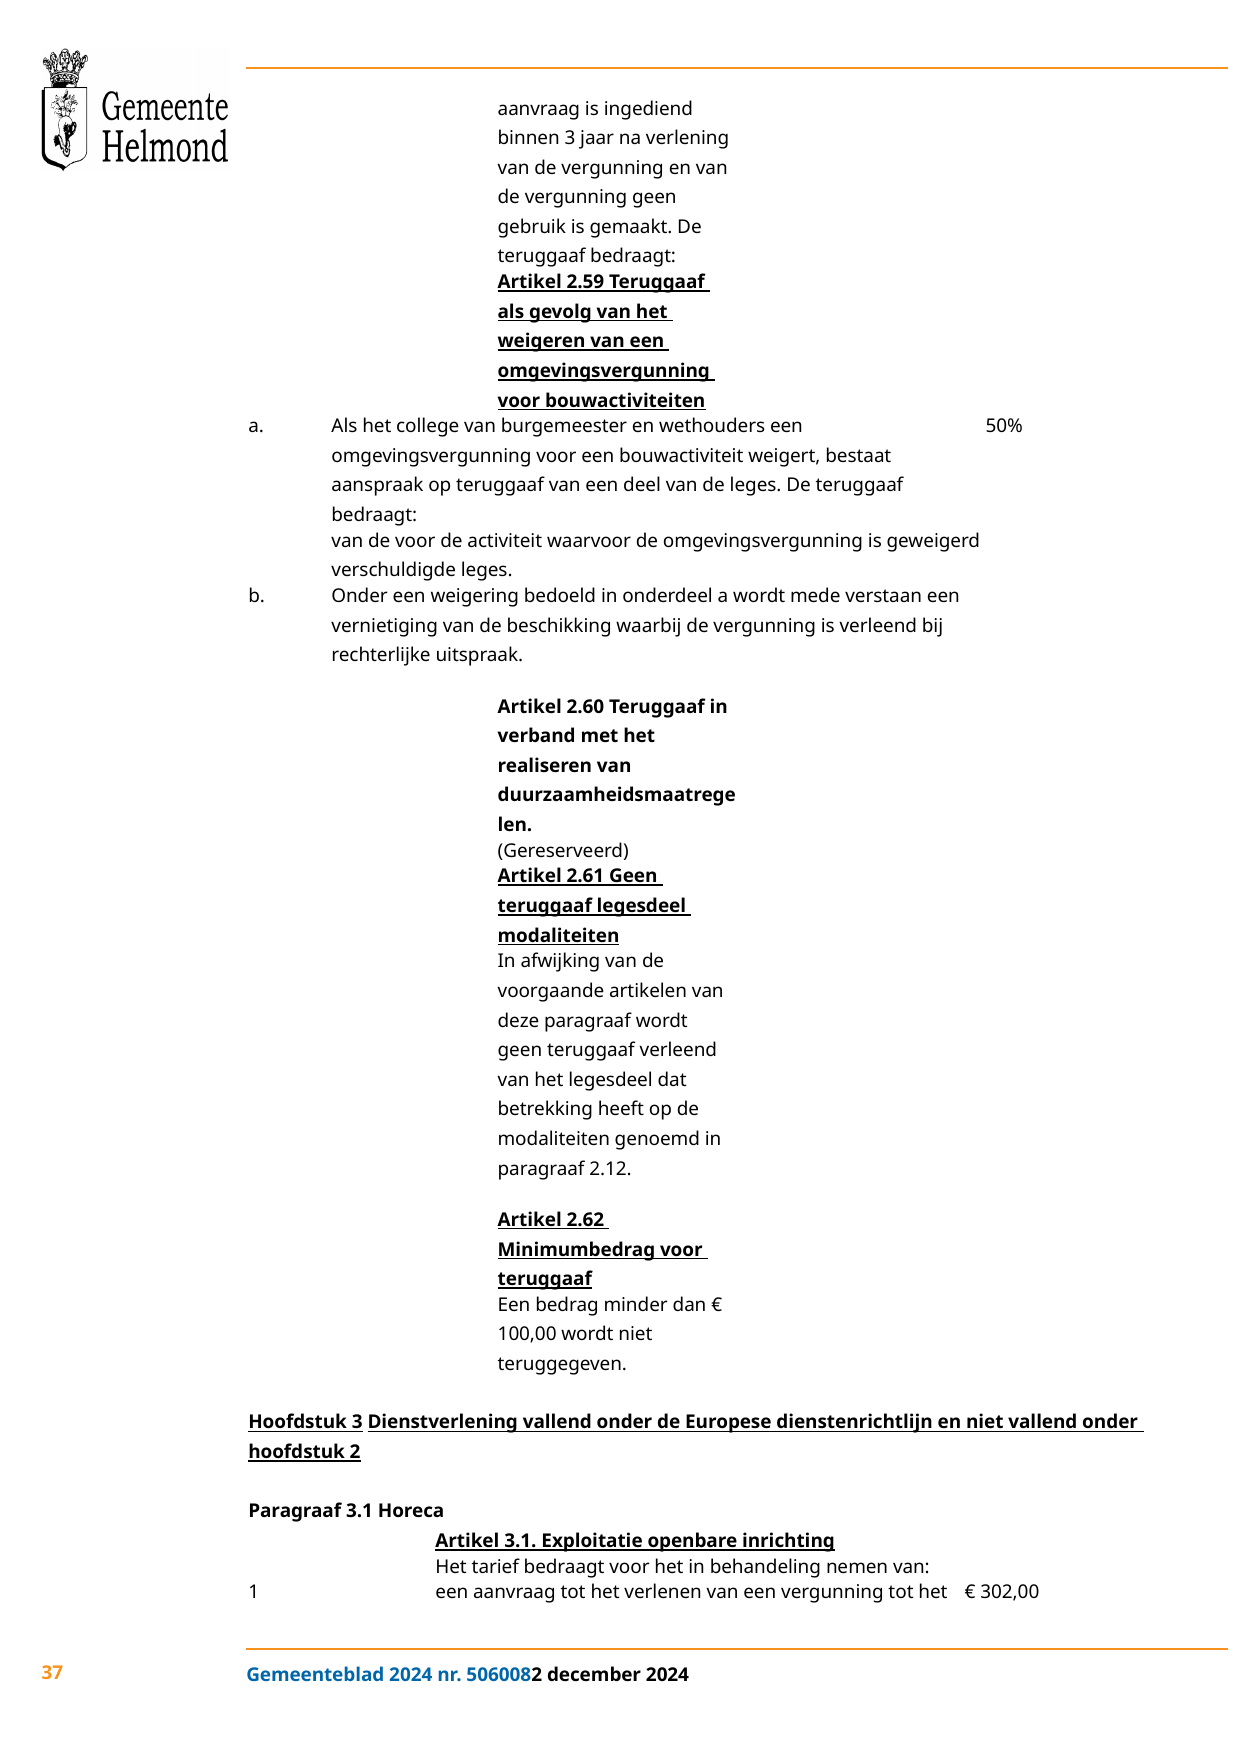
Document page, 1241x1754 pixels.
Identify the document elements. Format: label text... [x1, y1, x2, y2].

table_cell 50% [985, 413, 1152, 527]
table_cell [248, 269, 497, 412]
table_cell Artikel 2.61 Geen teruggaaf legesdeel modaliteiten [498, 863, 736, 948]
table_cell [819, 667, 1152, 693]
table_cell [736, 95, 1068, 268]
table_cell [248, 693, 497, 837]
table_cell [736, 1206, 1068, 1291]
table_cell b. [248, 582, 331, 667]
table_cell 1 [248, 1579, 435, 1604]
table_cell a. [248, 413, 331, 527]
table_cell [736, 948, 1068, 1180]
picture [41, 47, 231, 172]
table_cell [985, 582, 1152, 667]
table_cell [248, 863, 497, 948]
table_cell een aanvraag tot het verlenen van een vergunning tot het [435, 1579, 964, 1604]
table_header [964, 1527, 1152, 1553]
table_cell [498, 1180, 736, 1206]
table_cell [964, 1553, 1152, 1579]
table_cell Het tarief bedraagt voor het in behandeling nemen van: [435, 1553, 964, 1579]
table_cell Artikel 2.60 Teruggaaf in verband met het realiseren van duurzaamheidsmaatregelen. [498, 693, 736, 837]
table_cell Een bedrag minder dan € 100,00 wordt niet teruggegeven. [498, 1291, 736, 1376]
table_cell [985, 527, 1152, 582]
text Hoofdstuk 3 Dienstverlening vallend onder de Europese dienstenrichtlijn en niet vallend onder hoofdstuk 2 [248, 1409, 1152, 1464]
table_cell Onder een weigering bedoeld in onderdeel a wordt mede verstaan een vernietiging van de beschikking waarbij de vergunning is verleend bij rechterlijke uitspraak. [331, 582, 985, 667]
table_cell (Gereserveerd) [498, 837, 736, 863]
table_cell [248, 95, 497, 268]
table_cell [736, 693, 1068, 837]
table_cell [248, 1180, 497, 1206]
table_cell aanvraag is ingediend binnen 3 jaar na verlening van de vergunning en van de vergunning geen gebruik is gemaakt. De teruggaaf bedraagt: [498, 95, 736, 268]
table_cell [248, 837, 497, 863]
table_cell [736, 1291, 1068, 1376]
table_cell [248, 667, 819, 693]
table_cell [248, 1553, 435, 1579]
table_cell [736, 269, 1068, 412]
table_header [248, 1527, 435, 1553]
table_cell € 302,00 [964, 1579, 1152, 1604]
table_cell [248, 1291, 497, 1376]
table_cell Als het college van burgemeester en wethouders een omgevingsvergunning voor een bouwactiviteit weigert, bestaat aanspraak op teruggaaf van een deel van de leges. De teruggaaf bedraagt: [331, 413, 985, 527]
table_cell [736, 863, 1068, 948]
table_cell [736, 837, 1068, 863]
table_cell [248, 527, 331, 582]
table_cell Artikel 2.59 Teruggaaf als gevolg van het weigeren van een omgevingsvergunning voor bouwactiviteiten [498, 269, 736, 412]
table_cell [248, 1206, 497, 1291]
table_header Artikel 3.1. Exploitatie openbare inrichting [435, 1527, 964, 1553]
table_cell In afwijking van de voorgaande artikelen van deze paragraaf wordt geen teruggaaf verleend van het legesdeel dat betrekking heeft op de modaliteiten genoemd in paragraaf 2.12. [498, 948, 736, 1180]
table_cell Artikel 2.62 Minimumbedrag voor teruggaaf [498, 1206, 736, 1291]
text Paragraaf 3.1 Horeca [248, 1497, 1152, 1523]
table_cell [736, 1180, 1068, 1206]
table_cell [248, 948, 497, 1180]
table_cell van de voor de activiteit waarvoor de omgevingsvergunning is geweigerd verschuldigde leges. [331, 527, 985, 582]
